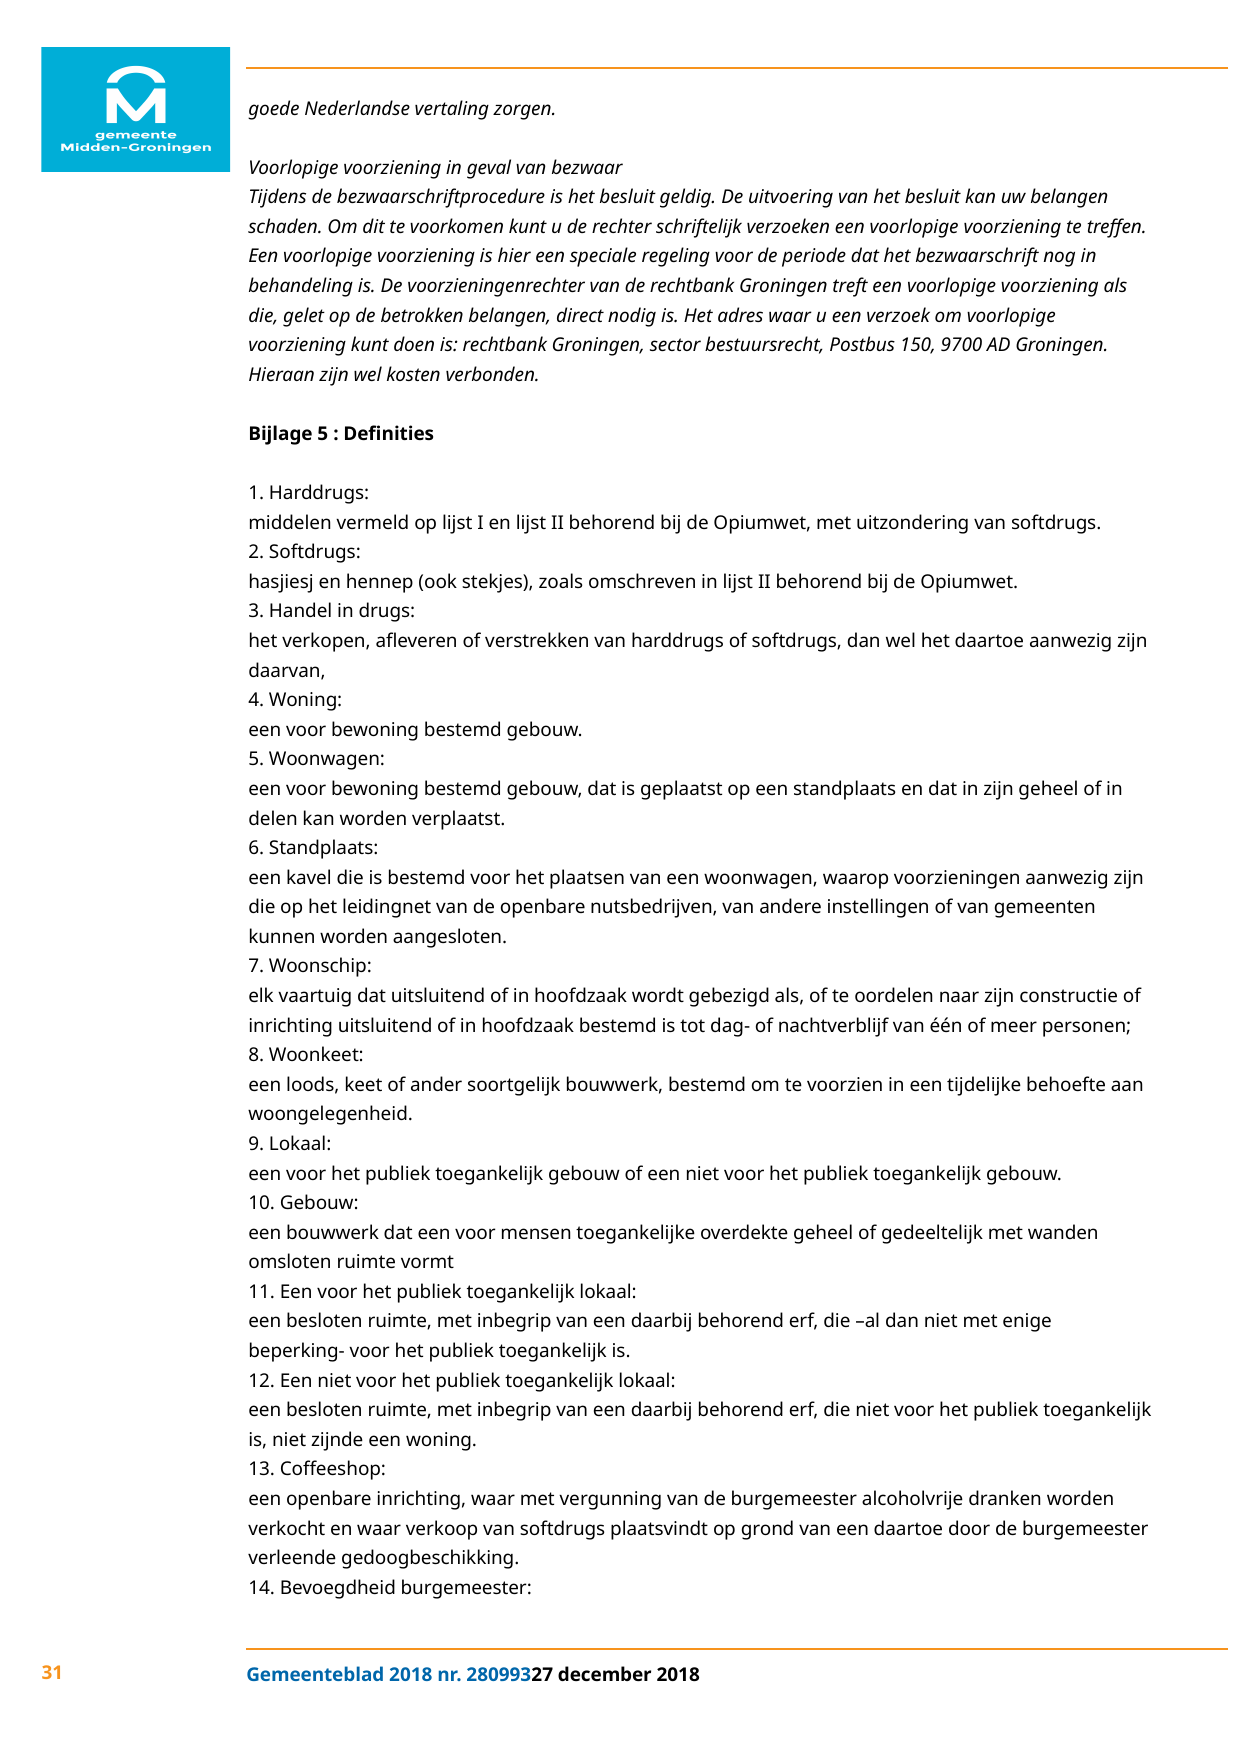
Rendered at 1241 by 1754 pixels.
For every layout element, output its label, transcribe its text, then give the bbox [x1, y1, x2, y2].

text hasjiesj en hennep (ook stekjes), zoals omschreven in lijst II behorend bij de Opiumwet. [248, 568, 1152, 594]
text 9. Lokaal: [248, 1130, 1152, 1156]
text een besloten ruimte, met inbegrip van een daarbij behorend erf, die –al dan niet met enige beperking- voor het publiek toegankelijk is. [248, 1308, 1152, 1363]
text een bouwwerk dat een voor mensen toegankelijke overdekte geheel of gedeeltelijk met wanden omsloten ruimte vormt [248, 1219, 1152, 1274]
text een besloten ruimte, met inbegrip van een daarbij behorend erf, die niet voor het publiek toegankelijk is, niet zijnde een woning. [248, 1396, 1152, 1452]
text een voor bewoning bestemd gebouw. [248, 716, 1152, 742]
text Voorlopige voorziening in geval van bezwaar [248, 154, 1152, 180]
text 13. Coffeeshop: [248, 1456, 1152, 1481]
text een voor bewoning bestemd gebouw, dat is geplaatst op een standplaats en dat in zijn geheel of in delen kan worden verplaatst. [248, 775, 1152, 831]
text middelen vermeld op lijst I en lijst II behorend bij de Opiumwet, met uitzondering van softdrugs. [248, 509, 1152, 535]
text 6. Standplaats: [248, 834, 1152, 860]
text een voor het publiek toegankelijk gebouw of een niet voor het publiek toegankelijk gebouw. [248, 1160, 1152, 1186]
text 1. Harddrugs: [248, 479, 1152, 505]
picture [107, 89, 165, 122]
text 7. Woonschip: [248, 953, 1152, 978]
text 2. Softdrugs: [248, 538, 1152, 564]
text 12. Een niet voor het publiek toegankelijk lokaal: [248, 1367, 1152, 1393]
text een openbare inrichting, waar met vergunning van de burgemeester alcoholvrije dranken worden verkocht en waar verkoop van softdrugs plaatsvindt op grond van een daartoe door de burgemeester verleende gedoogbeschikking. [248, 1485, 1152, 1570]
text 4. Woning: [248, 686, 1152, 712]
text 11. Een voor het publiek toegankelijk lokaal: [248, 1278, 1152, 1304]
text 5. Woonwagen: [248, 746, 1152, 771]
picture [184, 146, 190, 153]
text elk vaartuig dat uitsluitend of in hoofdzaak wordt gebezigd als, of te oordelen naar zijn constructie of inrichting uitsluitend of in hoofdzaak bestemd is tot dag- of nachtverblijf van één of meer personen; [248, 982, 1152, 1038]
text 14. Bevoegdheid burgemeester: [248, 1574, 1152, 1600]
text een kavel die is bestemd voor het plaatsen van een woonwagen, waarop voorzieningen aanwezig zijn die op het leidingnet van de openbare nutsbedrijven, van andere instellingen of van gemeenten kunnen worden aangesloten. [248, 864, 1152, 949]
text Tijdens de bezwaarschriftprocedure is het besluit geldig. De uitvoering van het besluit kan uw belangen schaden. Om dit te voorkomen kunt u de rechter schriftelijk verzoeken een voorlopige voorziening te treffen. Een voorlopige voorziening is hier een speciale regeling voor de periode dat het bezwaarschrift nog in behandeling is. De voorzieningenrechter van de rechtbank Groningen treft een voorlopige voorziening als die, gelet op de betrokken belangen, direct nodig is. Het adres waar u een verzoek om voorlopige voorziening kunt doen is: rechtbank Groningen, sector bestuursrecht, Postbus 150, 9700 AD Groningen. Hieraan zijn wel kosten verbonden. [248, 183, 1152, 387]
text 8. Woonkeet: [248, 1041, 1152, 1067]
text het verkopen, afleveren of verstrekken van harddrugs of softdrugs, dan wel het daartoe aanwezig zijn daarvan, [248, 627, 1152, 683]
text 10. Gebouw: [248, 1189, 1152, 1215]
text een loods, keet of ander soortgelijk bouwwerk, bestemd om te voorzien in een tijdelijke behoefte aan woongelegenheid. [248, 1071, 1152, 1126]
text 3. Handel in drugs: [248, 598, 1152, 623]
text Bijlage 5 : Definities [248, 420, 1152, 446]
text goede Nederlandse vertaling zorgen. [248, 95, 1152, 121]
picture [108, 66, 164, 82]
